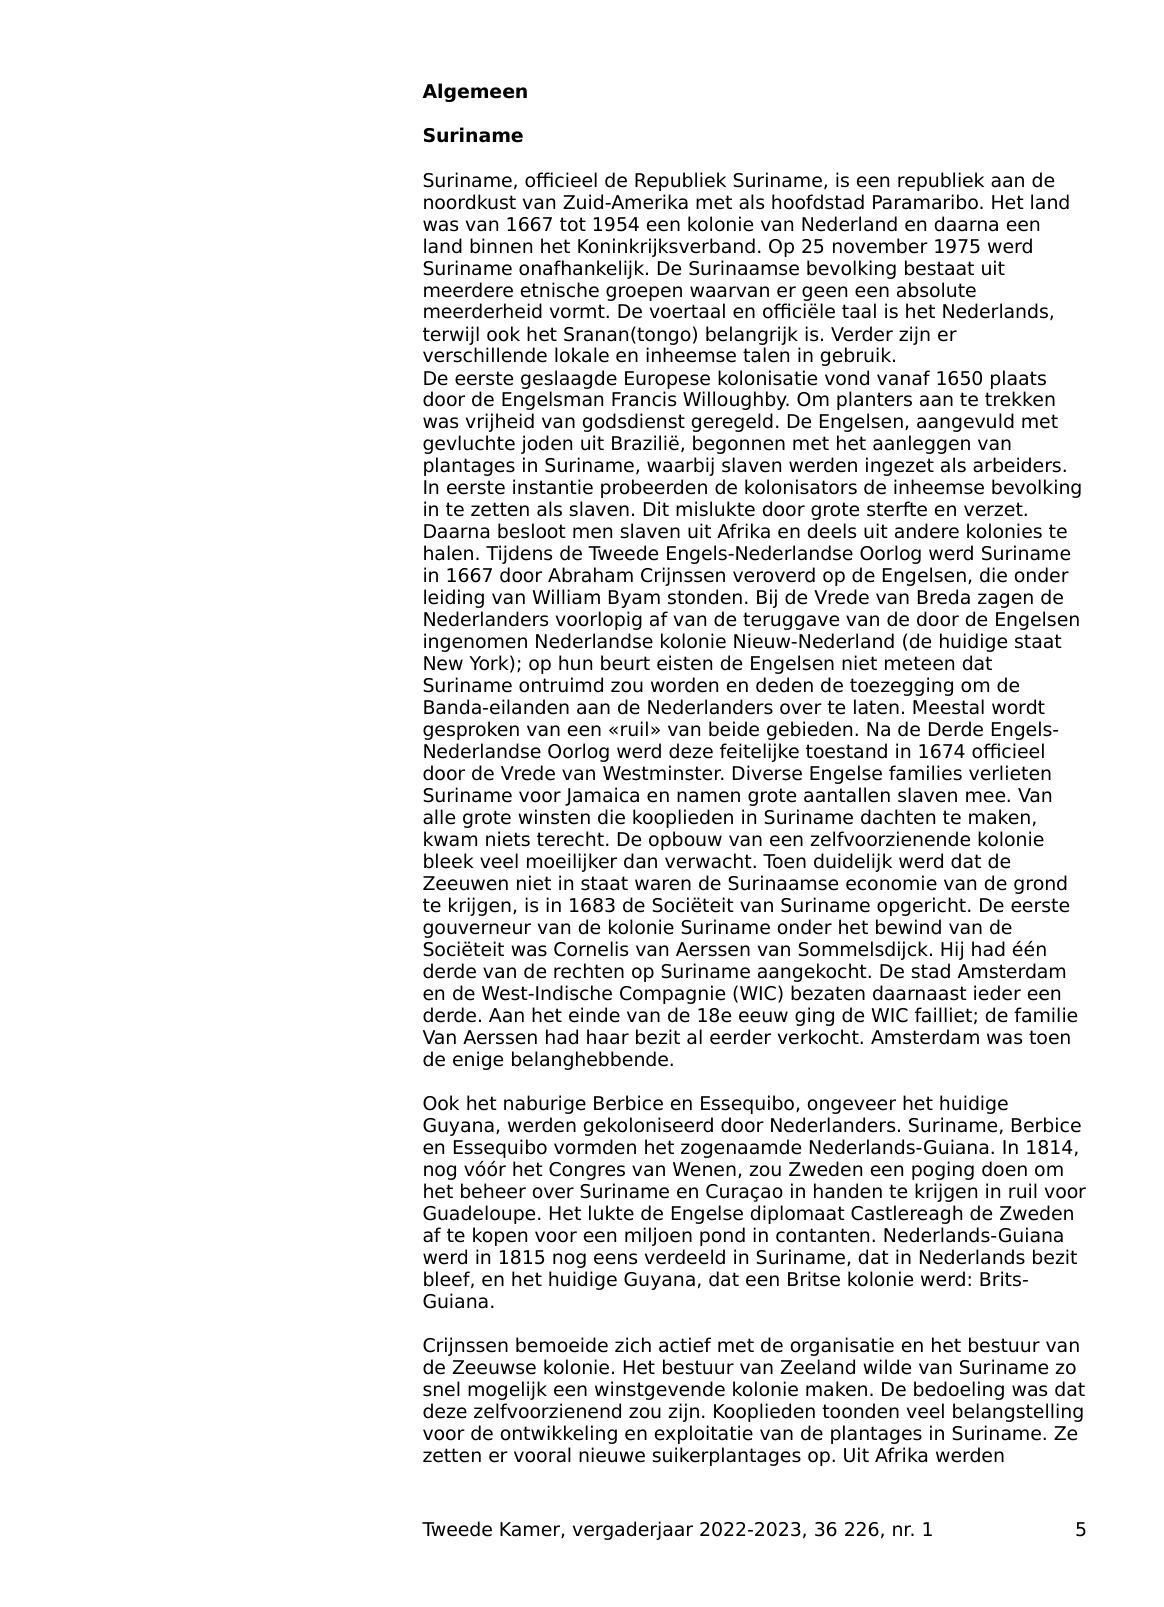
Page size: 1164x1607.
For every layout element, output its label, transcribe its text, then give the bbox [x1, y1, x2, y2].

text Suriname, officieel de Republiek Suriname, is een republiek aan de noordkust van Zuid-Amerika met als hoofdstad Paramaribo. Het land was van 1667 tot 1954 een kolonie van Nederland en daarna een land binnen het Koninkrijksverband. Op 25 november 1975 werd Suriname onafhankelijk. De Surinaamse bevolking bestaat uit meerdere etnische groepen waarvan er geen een absolute meerderheid vormt. De voertaal en officiële taal is het Nederlands, terwijl ook het Sranan(tongo) belangrijk is. Verder zijn er verschillende lokale en inheemse talen in gebruik. [422, 169, 1087, 367]
text Crijnssen bemoeide zich actief met de organisatie en het bestuur van de Zeeuwse kolonie. Het bestuur van Zeeland wilde van Suriname zo snel mogelijk een winstgevende kolonie maken. De bedoeling was dat deze zelfvoorzienend zou zijn. Kooplieden toonden veel belangstelling voor de ontwikkeling en exploitatie van de plantages in Suriname. Ze zetten er vooral nieuwe suikerplantages op. Uit Afrika werden [422, 1335, 1087, 1467]
text De eerste geslaagde Europese kolonisatie vond vanaf 1650 plaats door de Engelsman Francis Willoughby. Om planters aan te trekken was vrijheid van godsdienst geregeld. De Engelsen, aangevuld met gevluchte joden uit Brazilië, begonnen met het aanleggen van plantages in Suriname, waarbij slaven werden ingezet als arbeiders. In eerste instantie probeerden de kolonisators de inheemse bevolking in te zetten als slaven. Dit mislukte door grote sterfte en verzet. Daarna besloot men slaven uit Afrika en deels uit andere kolonies te halen. Tijdens de Tweede Engels-Nederlandse Oorlog werd Suriname in 1667 door Abraham Crijnssen veroverd op de Engelsen, die onder leiding van William Byam stonden. Bij de Vrede van Breda zagen de Nederlanders voorlopig af van de teruggave van de door de Engelsen ingenomen Nederlandse kolonie Nieuw-Nederland (de huidige staat New York); op hun beurt eisten de Engelsen niet meteen dat Suriname ontruimd zou worden en deden de toezegging om de Banda-eilanden aan de Nederlanders over te laten. Meestal wordt gesproken van een «ruil» van beide gebieden. Na de Derde Engels-Nederlandse Oorlog werd deze feitelijke toestand in 1674 officieel door de Vrede van Westminster. Diverse Engelse families verlieten Suriname voor Jamaica en namen grote aantallen slaven mee. Van alle grote winsten die kooplieden in Suriname dachten te maken, kwam niets terecht. De opbouw van een zelfvoorzienende kolonie bleek veel moeilijker dan verwacht. Toen duidelijk werd dat de Zeeuwen niet in staat waren de Surinaamse economie van de grond te krijgen, is in 1683 de Sociëteit van Suriname opgericht. De eerste gouverneur van de kolonie Suriname onder het bewind van de Sociëteit was Cornelis van Aerssen van Sommelsdijck. Hij had één derde van de rechten op Suriname aangekocht. De stad Amsterdam en de West-Indische Compagnie (WIC) bezaten daarnaast ieder een derde. Aan het einde van de 18e eeuw ging de WIC failliet; de familie Van Aerssen had haar bezit al eerder verkocht. Amsterdam was toen de enige belanghebbende. [422, 367, 1087, 1071]
subtitle Algemeen [422, 81, 1087, 103]
subtitle Suriname [422, 125, 1087, 147]
text Ook het naburige Berbice en Essequibo, ongeveer het huidige Guyana, werden gekoloniseerd door Nederlanders. Suriname, Berbice en Essequibo vormden het zogenaamde Nederlands-Guiana. In 1814, nog vóór het Congres van Wenen, zou Zweden een poging doen om het beheer over Suriname en Curaçao in handen te krijgen in ruil voor Guadeloupe. Het lukte de Engelse diplomaat Castlereagh de Zweden af te kopen voor een miljoen pond in contanten. Nederlands-Guiana werd in 1815 nog eens verdeeld in Suriname, dat in Nederlands bezit bleef, en het huidige Guyana, dat een Britse kolonie werd: Brits-Guiana. [422, 1093, 1087, 1313]
